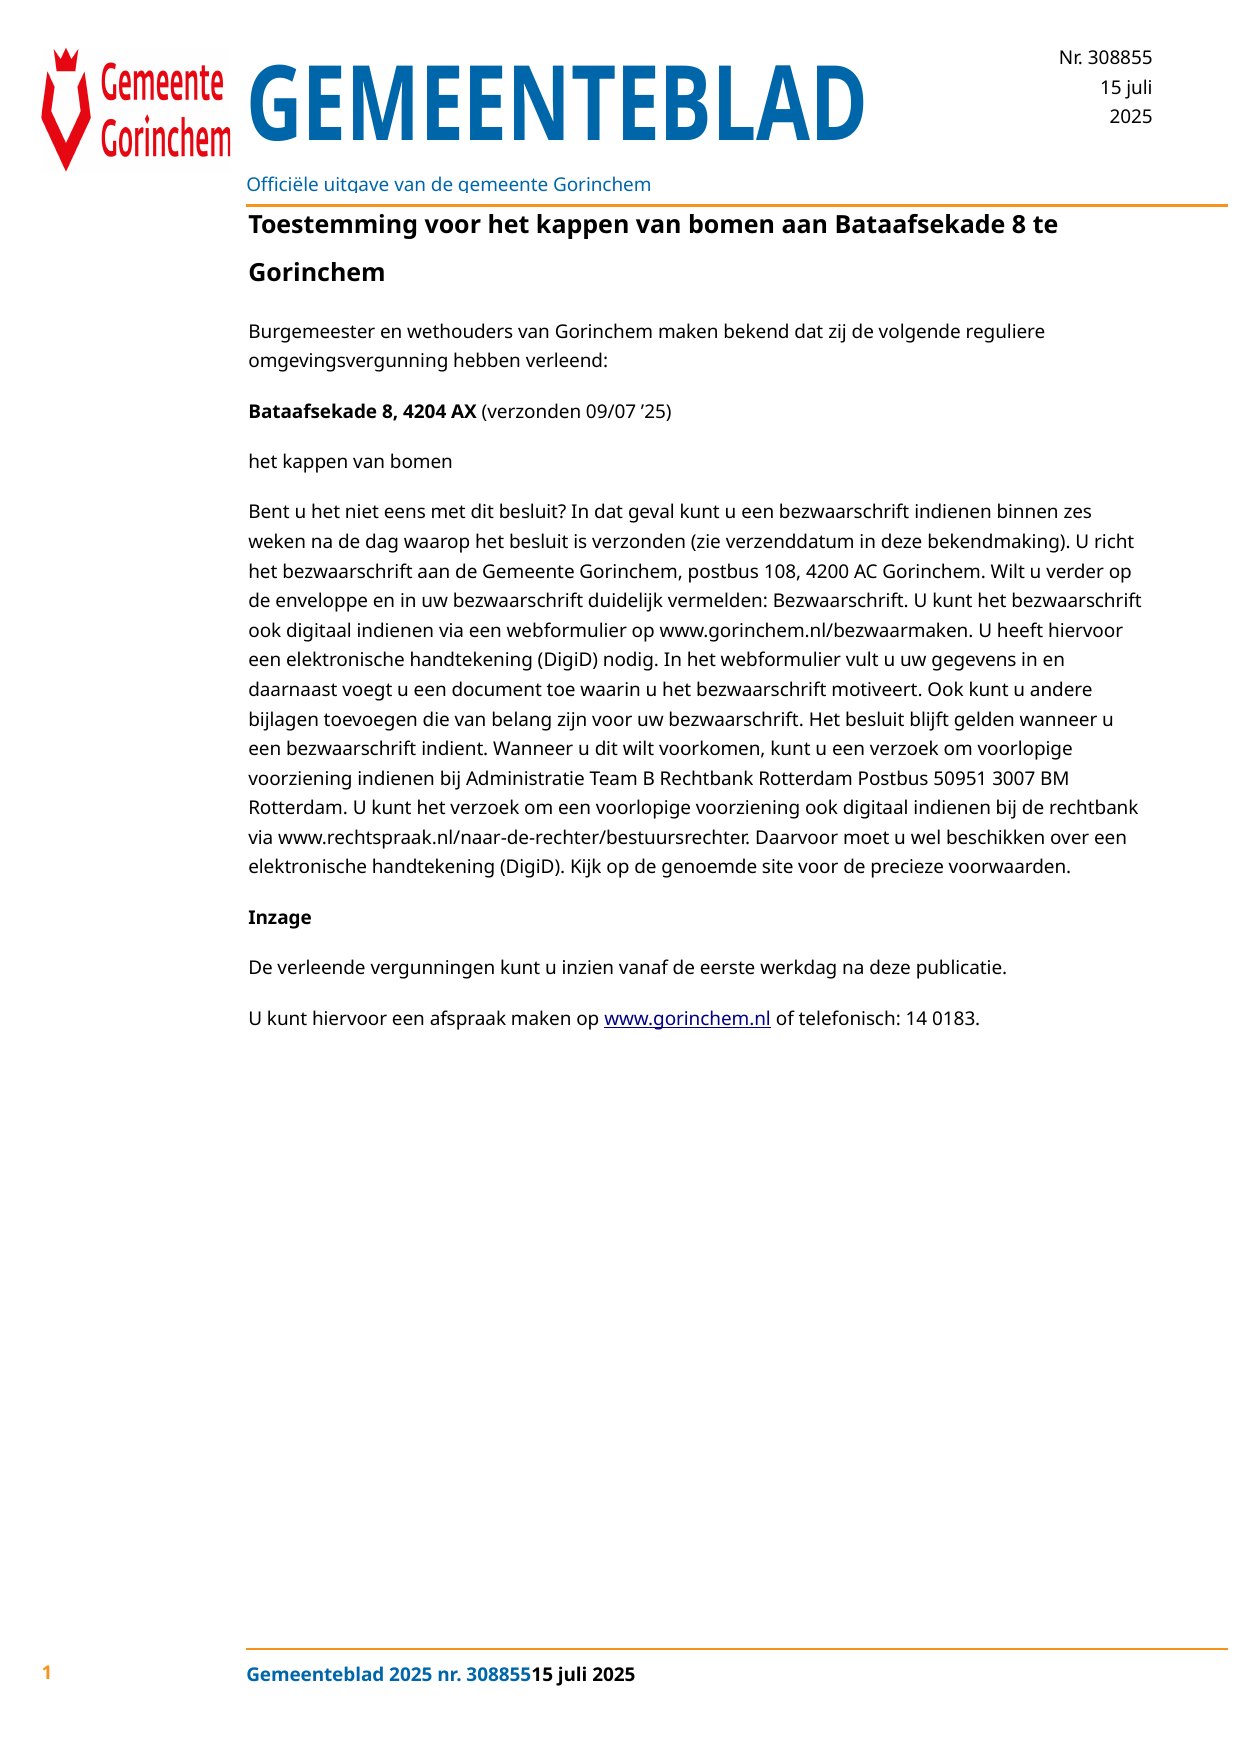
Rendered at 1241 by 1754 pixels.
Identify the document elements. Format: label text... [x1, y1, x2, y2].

text Bent u het niet eens met dit besluit? In dat geval kunt u een bezwaarschrift indienen binnen zes weken na de dag waarop het besluit is verzonden (zie verzenddatum in deze bekendmaking). U richt het bezwaarschrift aan de Gemeente Gorinchem, postbus 108, 4200 AC Gorinchem. Wilt u verder op de enveloppe en in uw bezwaarschrift duidelijk vermelden: Bezwaarschrift. U kunt het bezwaarschrift ook digitaal indienen via een webformulier op www.gorinchem.nl/bezwaarmaken. U heeft hiervoor een elektronische handtekening (DigiD) nodig. In het webformulier vult u uw gegevens in en daarnaast voegt u een document toe waarin u het bezwaarschrift motiveert. Ook kunt u andere bijlagen toevoegen die van belang zijn voor uw bezwaarschrift. Het besluit blijft gelden wanneer u een bezwaarschrift indient. Wanneer u dit wilt voorkomen, kunt u een verzoek om voorlopige voorziening indienen bij Administratie Team B Rechtbank Rotterdam Postbus 50951 3007 BM Rotterdam. U kunt het verzoek om een voorlopige voorziening ook digitaal indienen bij de rechtbank via www.rechtspraak.nl/naar-de-rechter/bestuursrechter. Daarvoor moet u wel beschikken over een elektronische handtekening (DigiD). Kijk op de genoemde site voor de precieze voorwaarden. [248, 499, 1152, 879]
text Toestemming voor het kappen van bomen aan Bataafsekade 8 te Gorinchem [248, 207, 1152, 288]
text De verleende vergunningen kunt u inzien vanaf de eerste werkdag na deze publicatie. [248, 954, 1152, 980]
text Bataafsekade 8, 4204 AX (verzonden 09/07 ’25) [248, 398, 1152, 424]
text Inzage [248, 904, 1152, 930]
text U kunt hiervoor een afspraak maken op www.gorinchem.nl of telefonisch: 14 0183. [248, 1005, 1152, 1031]
text het kappen van bomen [248, 448, 1152, 474]
text Burgemeester en wethouders van Gorinchem maken bekend dat zij de volgende reguliere omgevingsvergunning hebben verleend: [248, 318, 1152, 373]
picture [41, 47, 231, 172]
